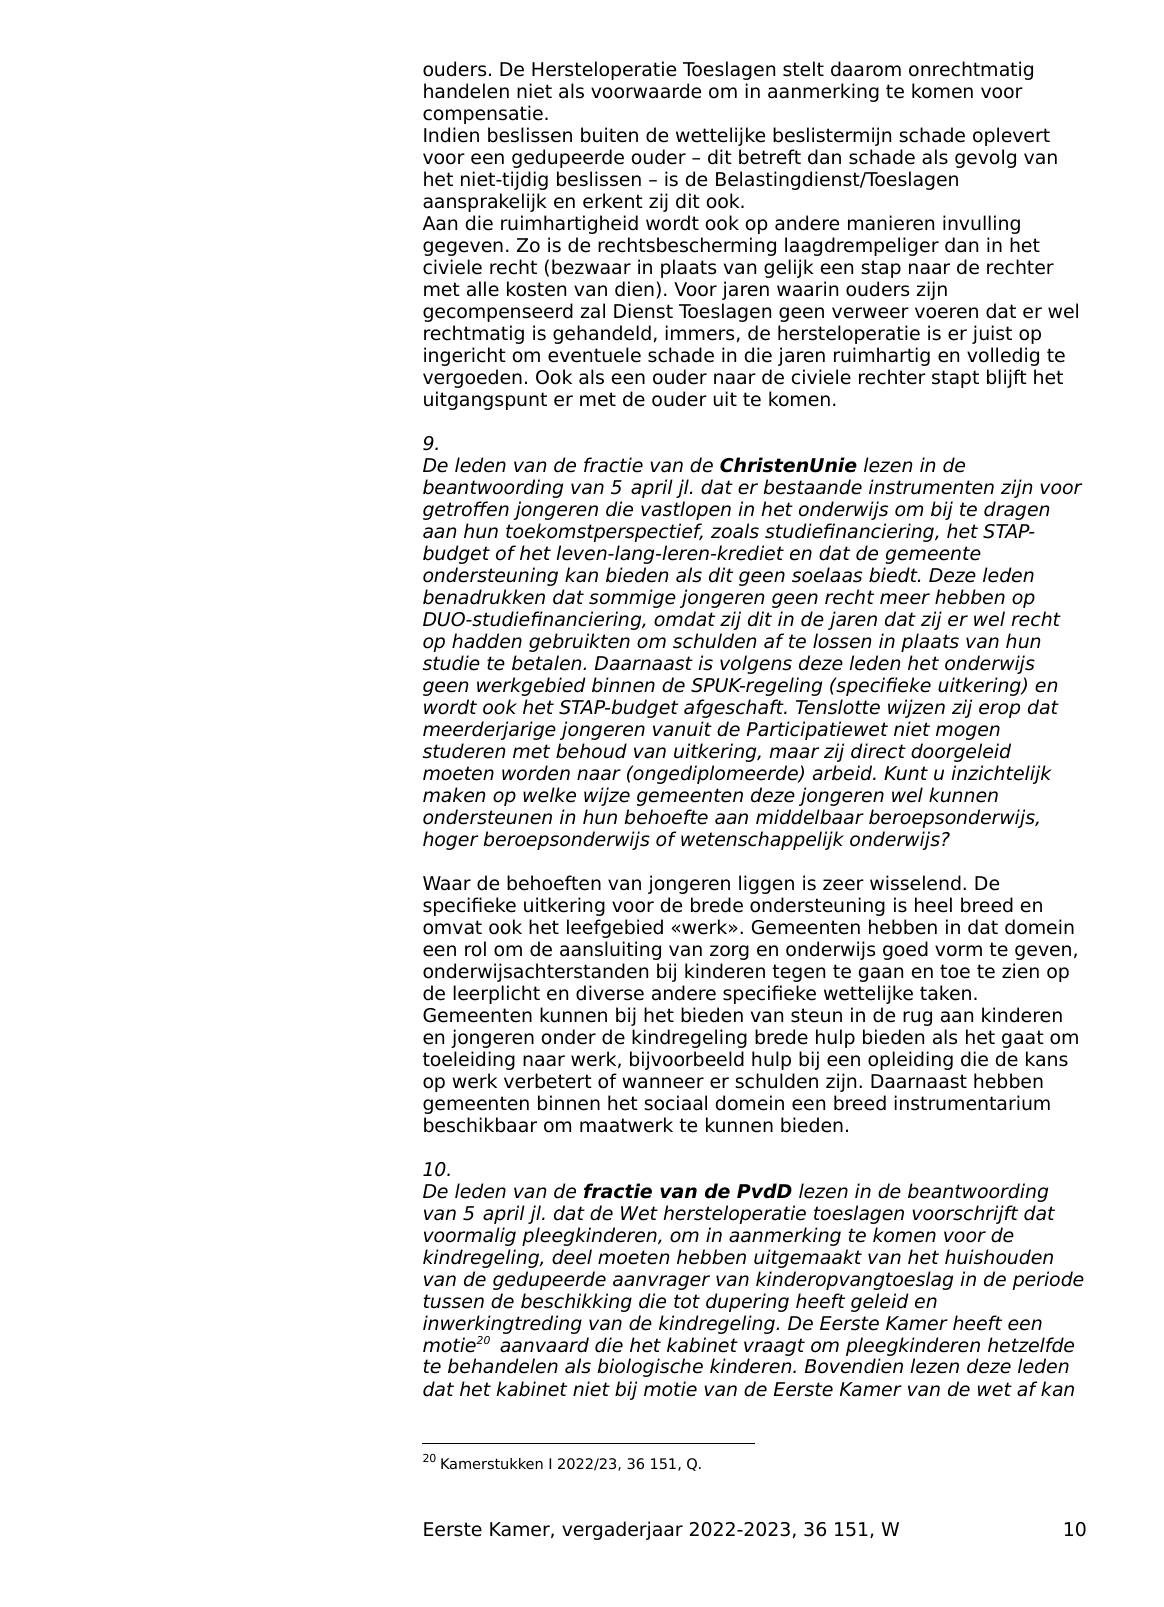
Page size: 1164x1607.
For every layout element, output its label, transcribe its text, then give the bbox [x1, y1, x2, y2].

text 10. [422, 1159, 1087, 1181]
text De leden van de fractie van de PvdD lezen in de beantwoording van 5 april jl. dat de Wet hersteloperatie toeslagen voorschrijft dat voormalig pleegkinderen, om in aanmerking te komen voor de kindregeling, deel moeten hebben uitgemaakt van het huishouden van de gedupeerde aanvrager van kinderopvangtoeslag in de periode tussen de beschikking die tot dupering heeft geleid en inwerkingtreding van de kindregeling. De Eerste Kamer heeft een motie aanvaard die het kabinet vraagt om pleegkinderen hetzelfde te behandelen als biologische kinderen. Bovendien lezen deze leden dat het kabinet niet bij motie van de Eerste Kamer van de wet af kan [422, 1181, 1087, 1400]
text De leden van de fractie van de ChristenUnie lezen in de beantwoording van 5 april jl. dat er bestaande instrumenten zijn voor getroffen jongeren die vastlopen in het onderwijs om bij te dragen aan hun toekomstperspectief, zoals studiefinanciering, het STAP-budget of het leven-lang-leren-krediet en dat de gemeente ondersteuning kan bieden als dit geen soelaas biedt. Deze leden benadrukken dat sommige jongeren geen recht meer hebben op DUO-studiefinanciering, omdat zij dit in de jaren dat zij er wel recht op hadden gebruikten om schulden af te lossen in plaats van hun studie te betalen. Daarnaast is volgens deze leden het onderwijs geen werkgebied binnen de SPUK-regeling (specifieke uitkering) en wordt ook het STAP-budget afgeschaft. Tenslotte wijzen zij erop dat meerderjarige jongeren vanuit de Participatiewet niet mogen studeren met behoud van uitkering, maar zij direct doorgeleid moeten worden naar (ongediplomeerde) arbeid. Kunt u inzichtelijk maken op welke wijze gemeenten deze jongeren wel kunnen ondersteunen in hun behoefte aan middelbaar beroepsonderwijs, hoger beroepsonderwijs of wetenschappelijk onderwijs? [422, 455, 1087, 851]
text 9. [422, 433, 1087, 455]
text Aan die ruimhartigheid wordt ook op andere manieren invulling gegeven. Zo is de rechtsbescherming laagdrempeliger dan in het civiele recht (bezwaar in plaats van gelijk een stap naar de rechter met alle kosten van dien). Voor jaren waarin ouders zijn gecompenseerd zal Dienst Toeslagen geen verweer voeren dat er wel rechtmatig is gehandeld, immers, de hersteloperatie is er juist op ingericht om eventuele schade in die jaren ruimhartig en volledig te vergoeden. Ook als een ouder naar de civiele rechter stapt blijft het uitgangspunt er met de ouder uit te komen. [422, 213, 1087, 411]
text Waar de behoeften van jongeren liggen is zeer wisselend. De specifieke uitkering voor de brede ondersteuning is heel breed en omvat ook het leefgebied «werk». Gemeenten hebben in dat domein een rol om de aansluiting van zorg en onderwijs goed vorm te geven, onderwijsachterstanden bij kinderen tegen te gaan en toe te zien op de leerplicht en diverse andere specifieke wettelijke taken. [422, 873, 1087, 1004]
text Gemeenten kunnen bij het bieden van steun in de rug aan kinderen en jongeren onder de kindregeling brede hulp bieden als het gaat om toeleiding naar werk, bijvoorbeeld hulp bij een opleiding die de kans op werk verbetert of wanneer er schulden zijn. Daarnaast hebben gemeenten binnen het sociaal domein een breed instrumentarium beschikbaar om maatwerk te kunnen bieden. [422, 1004, 1087, 1136]
text ouders. De Hersteloperatie Toeslagen stelt daarom onrechtmatig handelen niet als voorwaarde om in aanmerking te komen voor compensatie. [422, 59, 1087, 125]
text Kamerstukken I 2022/23, 36 151, Q. [422, 1452, 1087, 1474]
text Indien beslissen buiten de wettelijke beslistermijn schade oplevert voor een gedupeerde ouder – dit betreft dan schade als gevolg van het niet-tijdig beslissen – is de Belastingdienst/Toeslagen aansprakelijk en erkent zij dit ook. [422, 125, 1087, 213]
